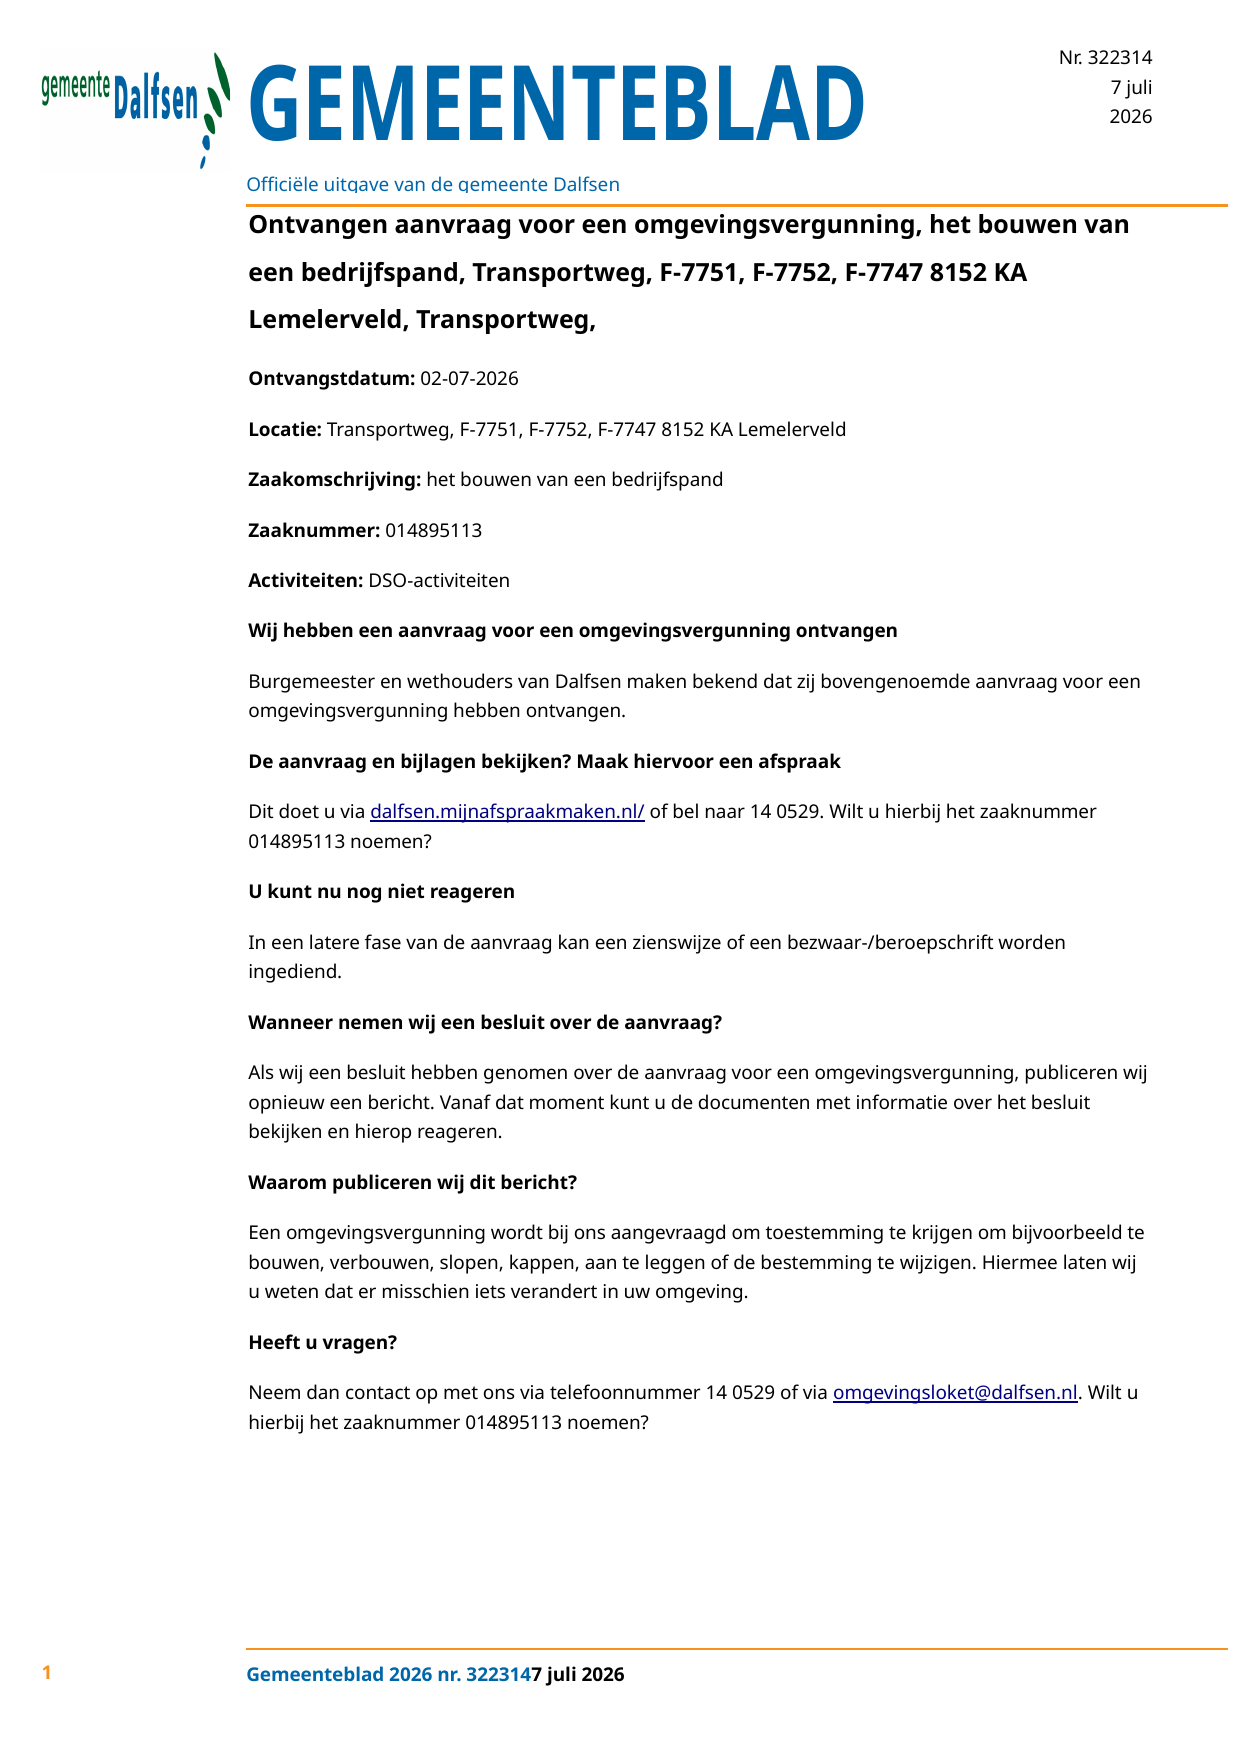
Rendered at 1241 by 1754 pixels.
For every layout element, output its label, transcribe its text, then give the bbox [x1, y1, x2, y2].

text Wij hebben een aanvraag voor een omgevingsvergunning ontvangen [248, 618, 1152, 643]
text In een latere fase van de aanvraag kan een zienswijze of een bezwaar-/beroepschrift worden ingediend. [248, 929, 1152, 984]
text Heeft u vragen? [248, 1329, 1152, 1354]
text Burgemeester en wethouders van Dalfsen maken bekend dat zij bovengenoemde aanvraag voor een omgevingsvergunning hebben ontvangen. [248, 668, 1152, 723]
text Dit doet u via dalfsen.mijnafspraakmaken.nl/ of bel naar 14 0529. Wilt u hierbij het zaaknummer 014895113 noemen? [248, 798, 1152, 854]
text Ontvangstdatum: 02-07-2026 [248, 366, 1152, 391]
text Als wij een besluit hebben genomen over de aanvraag voor een omgevingsvergunning, publiceren wij opnieuw een bericht. Vanaf dat moment kunt u de documenten met informatie over het besluit bekijken en hierop reageren. [248, 1059, 1152, 1144]
text Waarom publiceren wij dit bericht? [248, 1169, 1152, 1194]
text Ontvangen aanvraag voor een omgevingsvergunning, het bouwen van een bedrijfspand, Transportweg, F-7751, F-7752, F-7747 8152 KA Lemelerveld, Transportweg, [248, 207, 1152, 336]
text Activiteiten: DSO-activiteiten [248, 567, 1152, 593]
text Een omgevingsvergunning wordt bij ons aangevraagd om toestemming te krijgen om bijvoorbeeld te bouwen, verbouwen, slopen, kappen, aan te leggen of de bestemming te wijzigen. Hiermee laten wij u weten dat er misschien iets verandert in uw omgeving. [248, 1219, 1152, 1304]
text Neem dan contact op met ons via telefoonnummer 14 0529 of via omgevingsloket@dalfsen.nl. Wilt u hierbij het zaaknummer 014895113 noemen? [248, 1379, 1152, 1434]
text Zaaknummer: 014895113 [248, 517, 1152, 542]
text Zaakomschrijving: het bouwen van een bedrijfspand [248, 466, 1152, 492]
text Wanneer nemen wij een besluit over de aanvraag? [248, 1009, 1152, 1034]
text De aanvraag en bijlagen bekijken? Maak hiervoor een afspraak [248, 748, 1152, 774]
text U kunt nu nog niet reageren [248, 878, 1152, 904]
text Locatie: Transportweg, F-7751, F-7752, F-7747 8152 KA Lemelerveld [248, 416, 1152, 442]
picture [41, 47, 231, 172]
